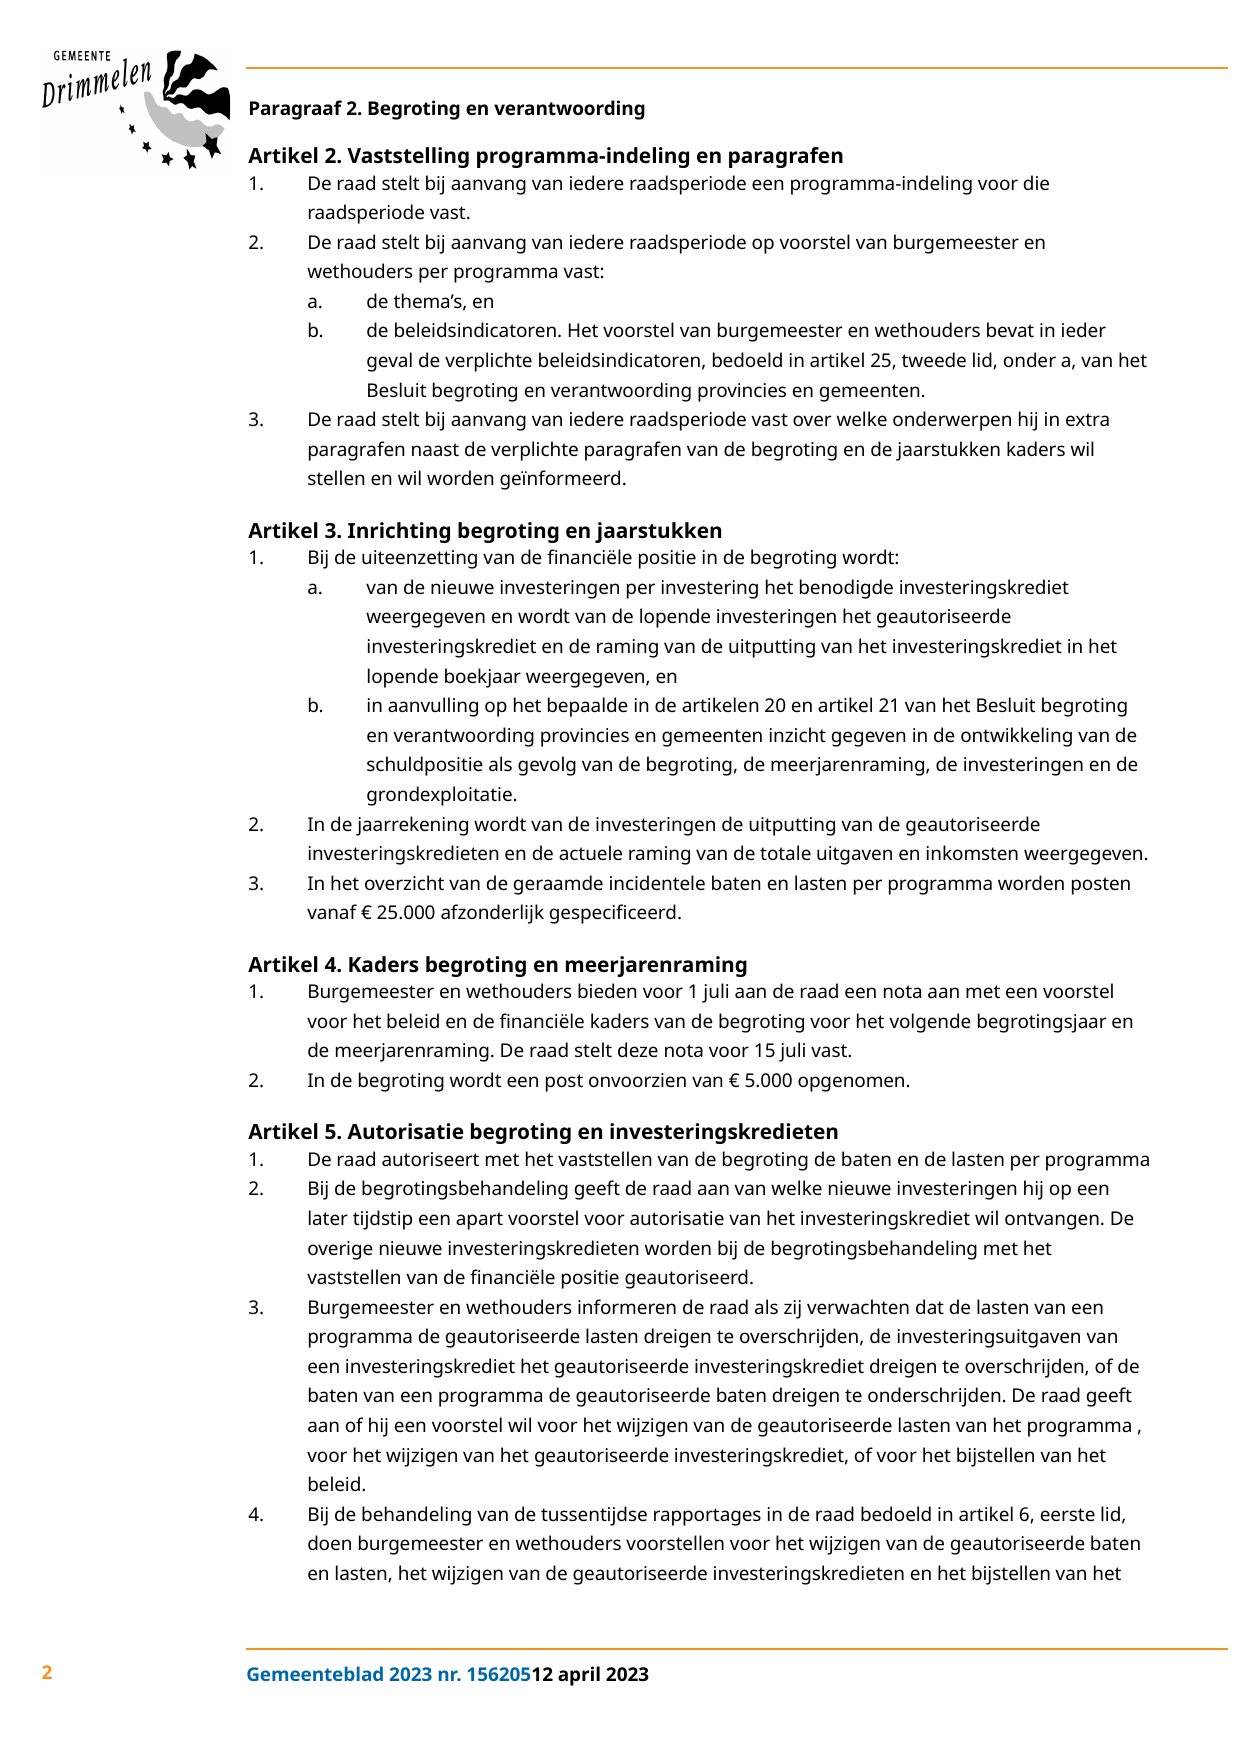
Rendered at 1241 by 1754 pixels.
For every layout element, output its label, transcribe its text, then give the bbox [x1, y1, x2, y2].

list Bij de begrotingsbehandeling geeft de raad aan van welke nieuwe investeringen hij op een later tijdstip een apart voorstel voor autorisatie van het investeringskrediet wil ontvangen. De overige nieuwe investeringskredieten worden bij de begrotingsbehandeling met het vaststellen van de financiële positie geautoriseerd. [248, 1176, 1152, 1290]
list de beleidsindicatoren. Het voorstel van burgemeester en wethouders bevat in ieder geval de verplichte beleidsindicatoren, bedoeld in artikel 25, tweede lid, onder a, van het Besluit begroting en verantwoording provincies en gemeenten. [307, 318, 1152, 403]
list De raad stelt bij aanvang van iedere raadsperiode vast over welke onderwerpen hij in extra paragrafen naast de verplichte paragrafen van de begroting en de jaarstukken kaders wil stellen en wil worden geïnformeerd. [248, 406, 1152, 491]
text Artikel 4. Kaders begroting en meerjarenraming [248, 950, 1152, 978]
list In de jaarrekening wordt van de investeringen de uitputting van de geautoriseerde investeringskredieten en de actuele raming van de totale uitgaven en inkomsten weergegeven. [248, 811, 1152, 866]
list de thema’s, en [307, 288, 1152, 314]
list De raad stelt bij aanvang van iedere raadsperiode op voorstel van burgemeester en wethouders per programma vast: [248, 229, 1152, 284]
list Burgemeester en wethouders bieden voor 1 juli aan de raad een nota aan met een voorstel voor het beleid en de financiële kaders van de begroting voor het volgende begrotingsjaar en de meerjarenraming. De raad stelt deze nota voor 15 juli vast. [248, 978, 1152, 1063]
text Artikel 5. Autorisatie begroting en investeringskredieten [248, 1117, 1152, 1146]
list In de begroting wordt een post onvoorzien van € 5.000 opgenomen. [248, 1067, 1152, 1093]
list Bij de behandeling van de tussentijdse rapportages in de raad bedoeld in artikel 6, eerste lid, doen burgemeester en wethouders voorstellen voor het wijzigen van de geautoriseerde baten en lasten, het wijzigen van de geautoriseerde investeringskredieten en het bijstellen van het [248, 1501, 1152, 1586]
picture [41, 47, 231, 172]
text Artikel 3. Inrichting begroting en jaarstukken [248, 516, 1152, 544]
list Bij de uiteenzetting van de financiële positie in de begroting wordt: [248, 544, 1152, 570]
list De raad autoriseert met het vaststellen van de begroting de baten en de lasten per programma [248, 1146, 1152, 1172]
text Paragraaf 2. Begroting en verantwoording [248, 95, 1152, 121]
list in aanvulling op het bepaalde in de artikelen 20 en artikel 21 van het Besluit begroting en verantwoording provincies en gemeenten inzicht gegeven in de ontwikkeling van de schuldpositie als gevolg van de begroting, de meerjarenraming, de investeringen en de grondexploitatie. [307, 692, 1152, 807]
list De raad stelt bij aanvang van iedere raadsperiode een programma-indeling voor die raadsperiode vast. [248, 170, 1152, 225]
list In het overzicht van de geraamde incidentele baten en lasten per programma worden posten vanaf € 25.000 afzonderlijk gespecificeerd. [248, 870, 1152, 925]
list van de nieuwe investeringen per investering het benodigde investeringskrediet weergegeven en wordt van de lopende investeringen het geautoriseerde investeringskrediet en de raming van de uitputting van het investeringskrediet in het lopende boekjaar weergegeven, en [307, 574, 1152, 688]
list Burgemeester en wethouders informeren de raad als zij verwachten dat de lasten van een programma de geautoriseerde lasten dreigen te overschrijden, de investeringsuitgaven van een investeringskrediet het geautoriseerde investeringskrediet dreigen te overschrijden, of de baten van een programma de geautoriseerde baten dreigen te onderschrijden. De raad geeft aan of hij een voorstel wil voor het wijzigen van de geautoriseerde lasten van het programma , voor het wijzigen van het geautoriseerde investeringskrediet, of voor het bijstellen van het beleid. [248, 1294, 1152, 1497]
text Artikel 2. Vaststelling programma-indeling en paragrafen [248, 141, 1152, 170]
